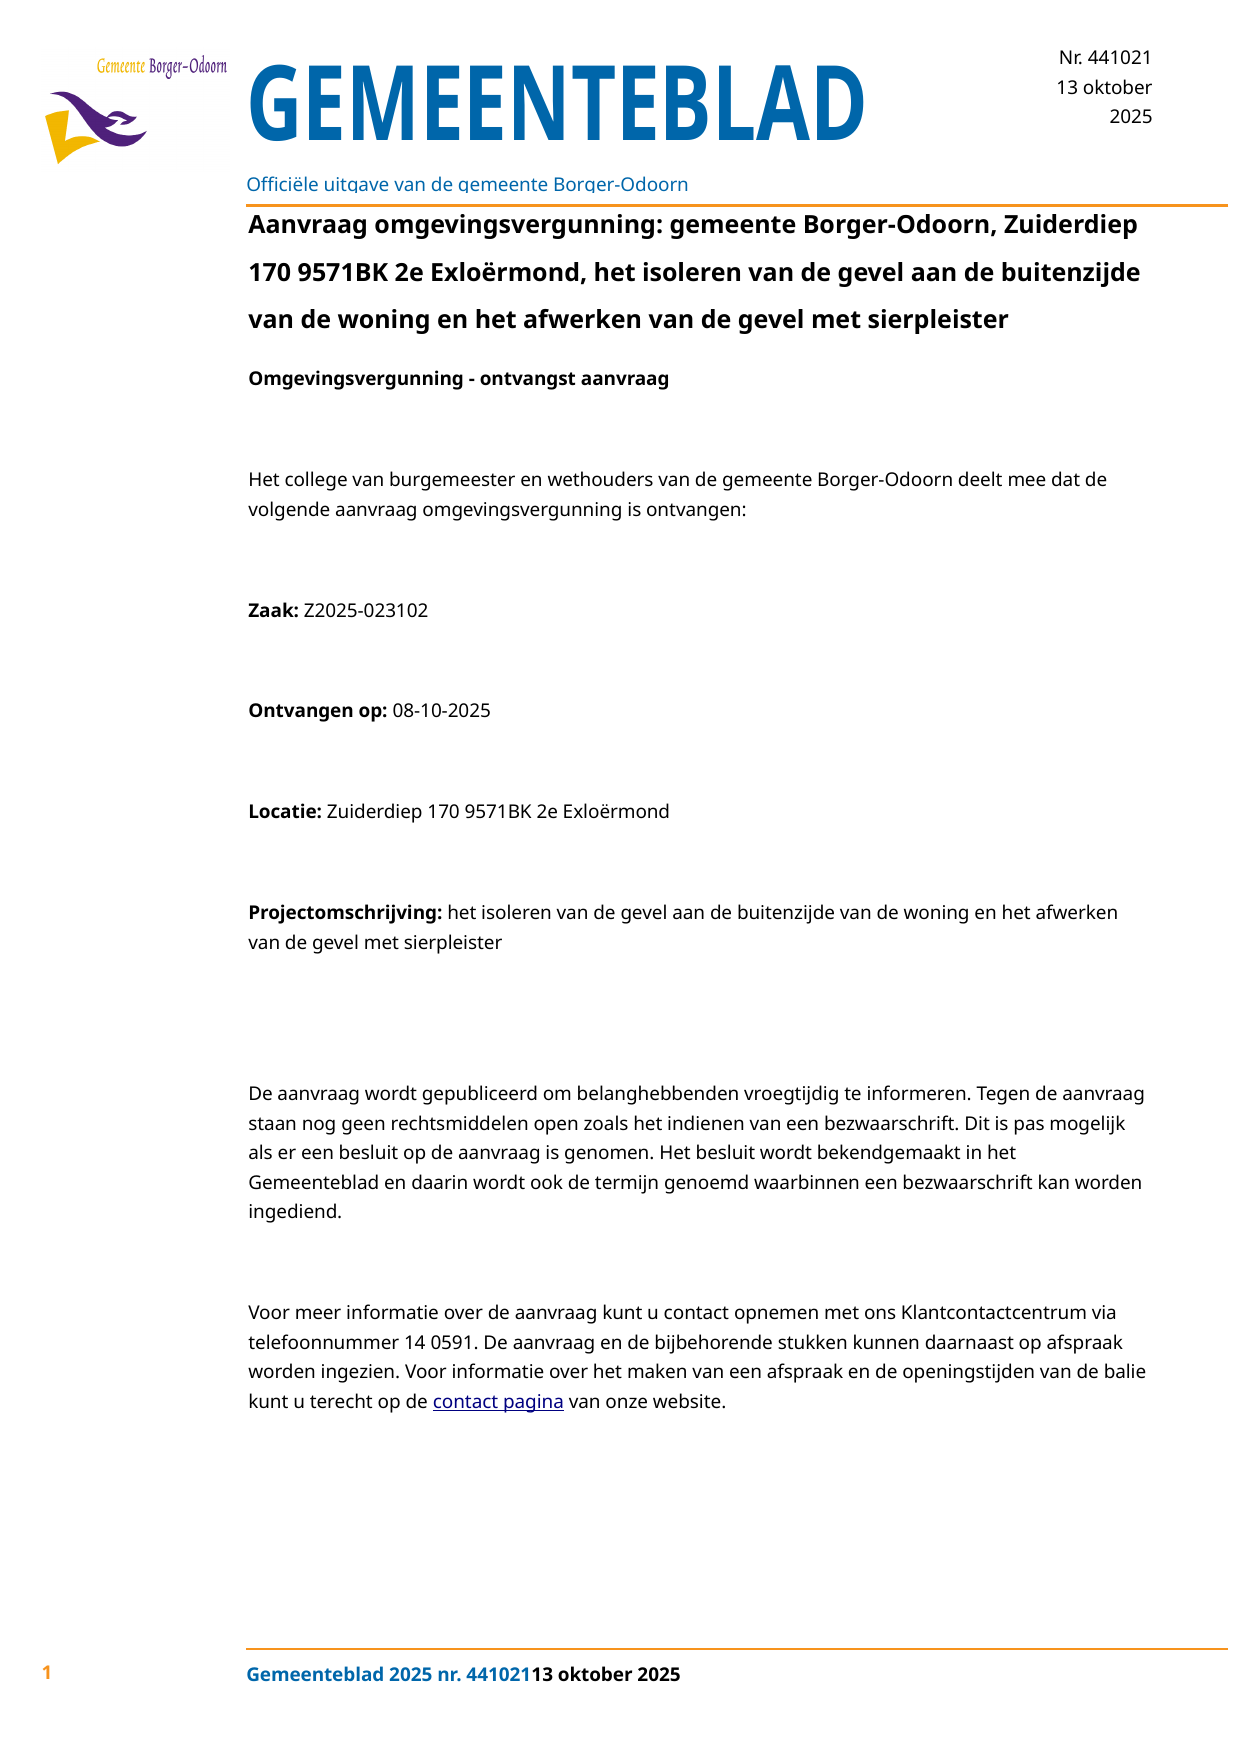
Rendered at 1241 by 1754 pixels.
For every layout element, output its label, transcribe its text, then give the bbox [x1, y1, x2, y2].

picture [41, 47, 231, 172]
text Locatie: Zuiderdiep 170 9571BK 2e Exloërmond [248, 798, 1152, 824]
text Zaak: Z2025-023102 [248, 597, 1152, 622]
text Het college van burgemeester en wethouders van de gemeente Borger-Odoorn deelt mee dat de volgende aanvraag omgevingsvergunning is ontvangen: [248, 466, 1152, 522]
text Aanvraag omgevingsvergunning: gemeente Borger-Odoorn, Zuiderdiep 170 9571BK 2e Exloërmond, het isoleren van de gevel aan de buitenzijde van de woning en het afwerken van de gevel met sierpleister [248, 207, 1152, 336]
text Omgevingsvergunning - ontvangst aanvraag [248, 366, 1152, 391]
text Ontvangen op: 08-10-2025 [248, 698, 1152, 723]
text De aanvraag wordt gepubliceerd om belanghebbenden vroegtijdig te informeren. Tegen de aanvraag staan nog geen rechtsmiddelen open zoals het indienen van een bezwaarschrift. Dit is pas mogelijk als er een besluit op de aanvraag is genomen. Het besluit wordt bekendgemaakt in het Gemeenteblad en daarin wordt ook de termijn genoemd waarbinnen een bezwaarschrift kan worden ingediend. [248, 1080, 1152, 1224]
text Voor meer informatie over de aanvraag kunt u contact opnemen met ons Klantcontactcentrum via telefoonnummer 14 0591. De aanvraag en de bijbehorende stukken kunnen daarnaast op afspraak worden ingezien. Voor informatie over het maken van een afspraak en de openingstijden van de balie kunt u terecht op de contact pagina van onze website. [248, 1299, 1152, 1414]
text Projectomschrijving: het isoleren van de gevel aan de buitenzijde van de woning en het afwerken van de gevel met sierpleister [248, 899, 1152, 954]
